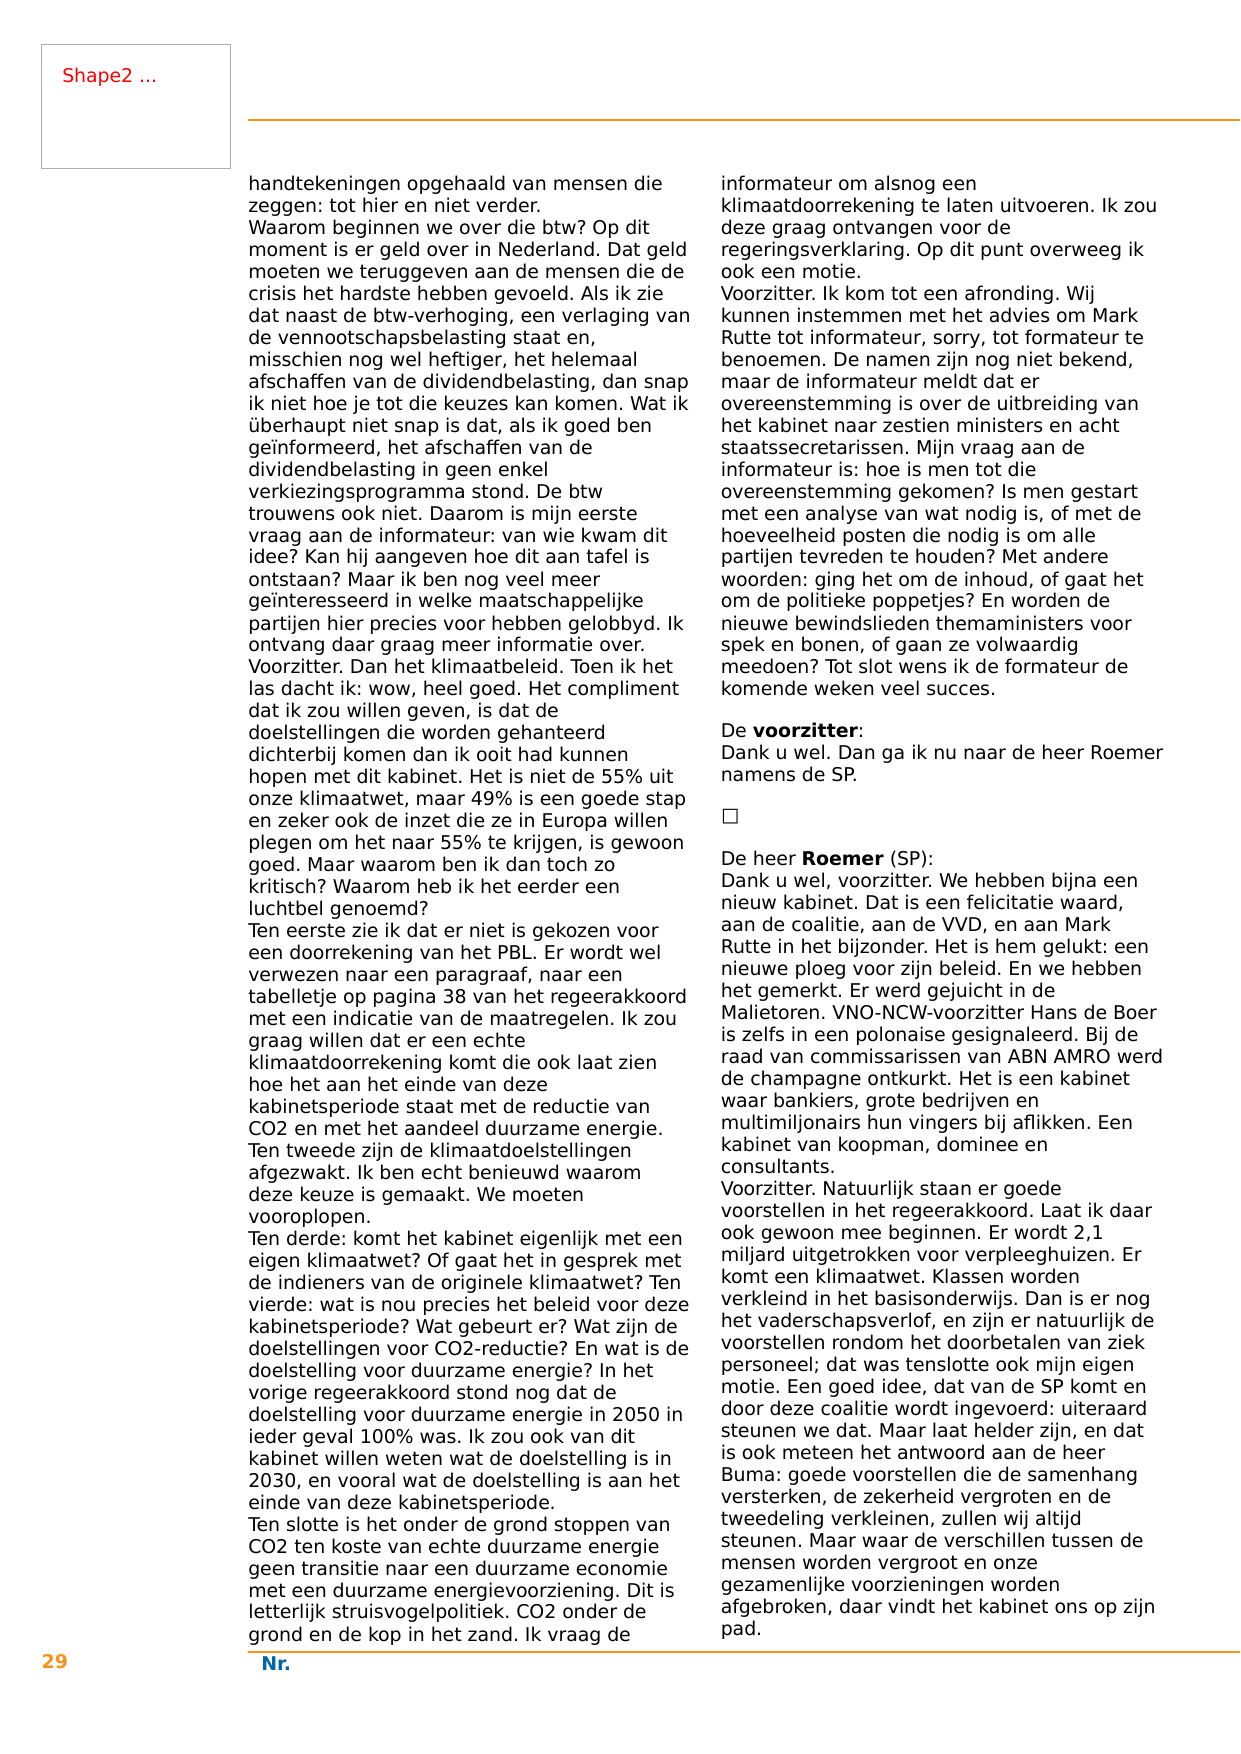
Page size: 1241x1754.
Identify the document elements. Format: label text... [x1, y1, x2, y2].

text handtekeningen opgehaald van mensen die zeggen: tot hier en niet verder. [248, 173, 691, 217]
text informateur om alsnog een klimaatdoorrekening te laten uitvoeren. Ik zou deze graag ontvangen voor de regeringsverklaring. Op dit punt overweeg ik ook een motie. [721, 173, 1163, 283]
text Ten tweede zijn de klimaatdoelstellingen afgezwakt. Ik ben echt benieuwd waarom deze keuze is gemaakt. We moeten vooroplopen. [248, 1140, 691, 1228]
text De heer Roemer (SP): [721, 848, 1163, 870]
text Dank u wel, voorzitter. We hebben bijna een nieuw kabinet. Dat is een felicitatie waard, aan de coalitie, aan de VVD, en aan Mark Rutte in het bijzonder. Het is hem gelukt: een nieuwe ploeg voor zijn beleid. En we hebben het gemerkt. Er werd gejuicht in de Malietoren. VNO-NCW-voorzitter Hans de Boer is zelfs in een polonaise gesignaleerd. Bij de raad van commissarissen van ABN AMRO werd de champagne ontkurkt. Het is een kabinet waar bankiers, grote bedrijven en multimiljonairs hun vingers bij aflikken. Een kabinet van koopman, dominee en consultants. [721, 870, 1163, 1178]
text Dank u wel. Dan ga ik nu naar de heer Roemer namens de SP. [721, 742, 1163, 786]
text Ten derde: komt het kabinet eigenlijk met een eigen klimaatwet? Of gaat het in gesprek met de indieners van de originele klimaatwet? Ten vierde: wat is nou precies het beleid voor deze kabinetsperiode? Wat gebeurt er? Wat zijn de doelstellingen voor CO2-reductie? En wat is de doelstelling voor duurzame energie? In het vorige regeerakkoord stond nog dat de doelstelling voor duurzame energie in 2050 in ieder geval 100% was. Ik zou ook van dit kabinet willen weten wat de doelstelling is in 2030, en vooral wat de doelstelling is aan het einde van deze kabinetsperiode. [248, 1228, 691, 1513]
text Ten slotte is het onder de grond stoppen van CO2 ten koste van echte duurzame energie geen transitie naar een duurzame economie met een duurzame energievoorziening. Dit is letterlijk struisvogelpolitiek. CO2 onder de grond en de kop in het zand. Ik vraag de [248, 1513, 691, 1645]
text ⬜ [721, 806, 1163, 828]
text De voorzitter: [721, 720, 1163, 742]
text Voorzitter. Ik kom tot een afronding. Wij kunnen instemmen met het advies om Mark Rutte tot informateur, sorry, tot formateur te benoemen. De namen zijn nog niet bekend, maar de informateur meldt dat er overeenstemming is over de uitbreiding van het kabinet naar zestien ministers en acht staatssecretarissen. Mijn vraag aan de informateur is: hoe is men tot die overeenstemming gekomen? Is men gestart met een analyse van wat nodig is, of met de hoeveelheid posten die nodig is om alle partijen tevreden te houden? Met andere woorden: ging het om de inhoud, of gaat het om de politieke poppetjes? En worden de nieuwe bewindslieden themaministers voor spek en bonen, of gaan ze volwaardig meedoen? Tot slot wens ik de formateur de komende weken veel succes. [721, 283, 1163, 700]
text Ten eerste zie ik dat er niet is gekozen voor een doorrekening van het PBL. Er wordt wel verwezen naar een paragraaf, naar een tabelletje op pagina 38 van het regeerakkoord met een indicatie van de maatregelen. Ik zou graag willen dat er een echte klimaatdoorrekening komt die ook laat zien hoe het aan het einde van deze kabinetsperiode staat met de reductie van CO2 en met het aandeel duurzame energie. [248, 920, 691, 1140]
text Voorzitter. Dan het klimaatbeleid. Toen ik het las dacht ik: wow, heel goed. Het compliment dat ik zou willen geven, is dat de doelstellingen die worden gehanteerd dichterbij komen dan ik ooit had kunnen hopen met dit kabinet. Het is niet de 55% uit onze klimaatwet, maar 49% is een goede stap en zeker ook de inzet die ze in Europa willen plegen om het naar 55% te krijgen, is gewoon goed. Maar waarom ben ik dan toch zo kritisch? Waarom heb ik het eerder een luchtbel genoemd? [248, 656, 691, 920]
text Waarom beginnen we over die btw? Op dit moment is er geld over in Nederland. Dat geld moeten we teruggeven aan de mensen die de crisis het hardste hebben gevoeld. Als ik zie dat naast de btw-verhoging, een verlaging van de vennootschapsbelasting staat en, misschien nog wel heftiger, het helemaal afschaffen van de dividendbelasting, dan snap ik niet hoe je tot die keuzes kan komen. Wat ik überhaupt niet snap is dat, als ik goed ben geïnformeerd, het afschaffen van de dividendbelasting in geen enkel verkiezingsprogramma stond. De btw trouwens ook niet. Daarom is mijn eerste vraag aan de informateur: van wie kwam dit idee? Kan hij aangeven hoe dit aan tafel is ontstaan? Maar ik ben nog veel meer geïnteresseerd in welke maatschappelijke partijen hier precies voor hebben gelobbyd. Ik ontvang daar graag meer informatie over. [248, 217, 691, 656]
text Voorzitter. Natuurlijk staan er goede voorstellen in het regeerakkoord. Laat ik daar ook gewoon mee beginnen. Er wordt 2,1 miljard uitgetrokken voor verpleeghuizen. Er komt een klimaatwet. Klassen worden verkleind in het basisonderwijs. Dan is er nog het vaderschapsverlof, en zijn er natuurlijk de voorstellen rondom het doorbetalen van ziek personeel; dat was tenslotte ook mijn eigen motie. Een goed idee, dat van de SP komt en door deze coalitie wordt ingevoerd: uiteraard steunen we dat. Maar laat helder zijn, en dat is ook meteen het antwoord aan de heer Buma: goede voorstellen die de samenhang versterken, de zekerheid vergroten en de tweedeling verkleinen, zullen wij altijd steunen. Maar waar de verschillen tussen de mensen worden vergroot en onze gezamenlijke voorzieningen worden afgebroken, daar vindt het kabinet ons op zijn pad. [721, 1178, 1163, 1639]
